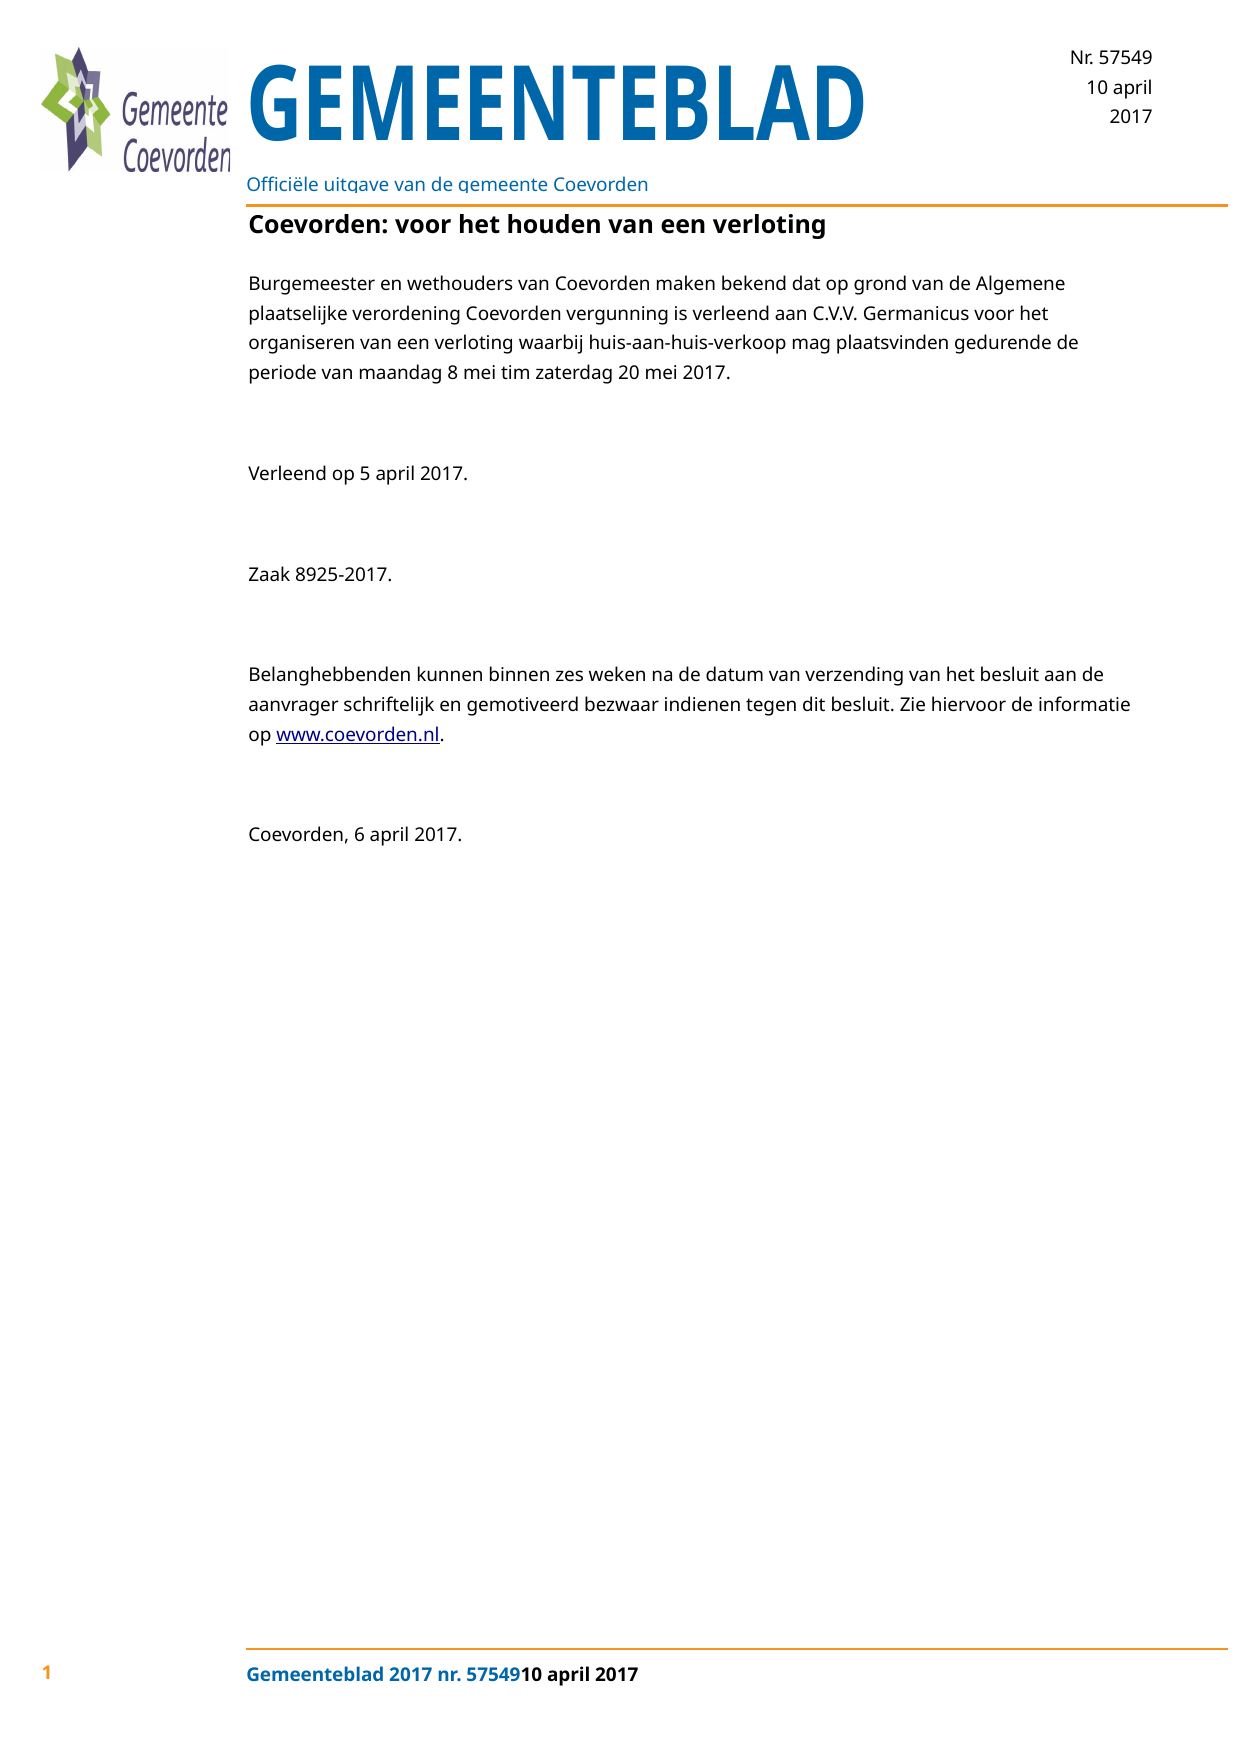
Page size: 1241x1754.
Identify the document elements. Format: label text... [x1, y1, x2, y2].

text Belanghebbenden kunnen binnen zes weken na de datum van verzending van het besluit aan de aanvrager schriftelijk en gemotiveerd bezwaar indienen tegen dit besluit. Zie hiervoor de informatie op www.coevorden.nl. [248, 662, 1152, 746]
picture [41, 47, 231, 172]
text Zaak 8925-2017. [248, 561, 1152, 586]
text Burgemeester en wethouders van Coevorden maken bekend dat op grond van de Algemene plaatselijke verordening Coevorden vergunning is verleend aan C.V.V. Germanicus voor het organiseren van een verloting waarbij huis-aan-huis-verkoop mag plaatsvinden gedurende de periode van maandag 8 mei tim zaterdag 20 mei 2017. [248, 270, 1152, 385]
text Coevorden, 6 april 2017. [248, 822, 1152, 847]
text Coevorden: voor het houden van een verloting [248, 207, 1152, 241]
text Verleend op 5 april 2017. [248, 460, 1152, 486]
